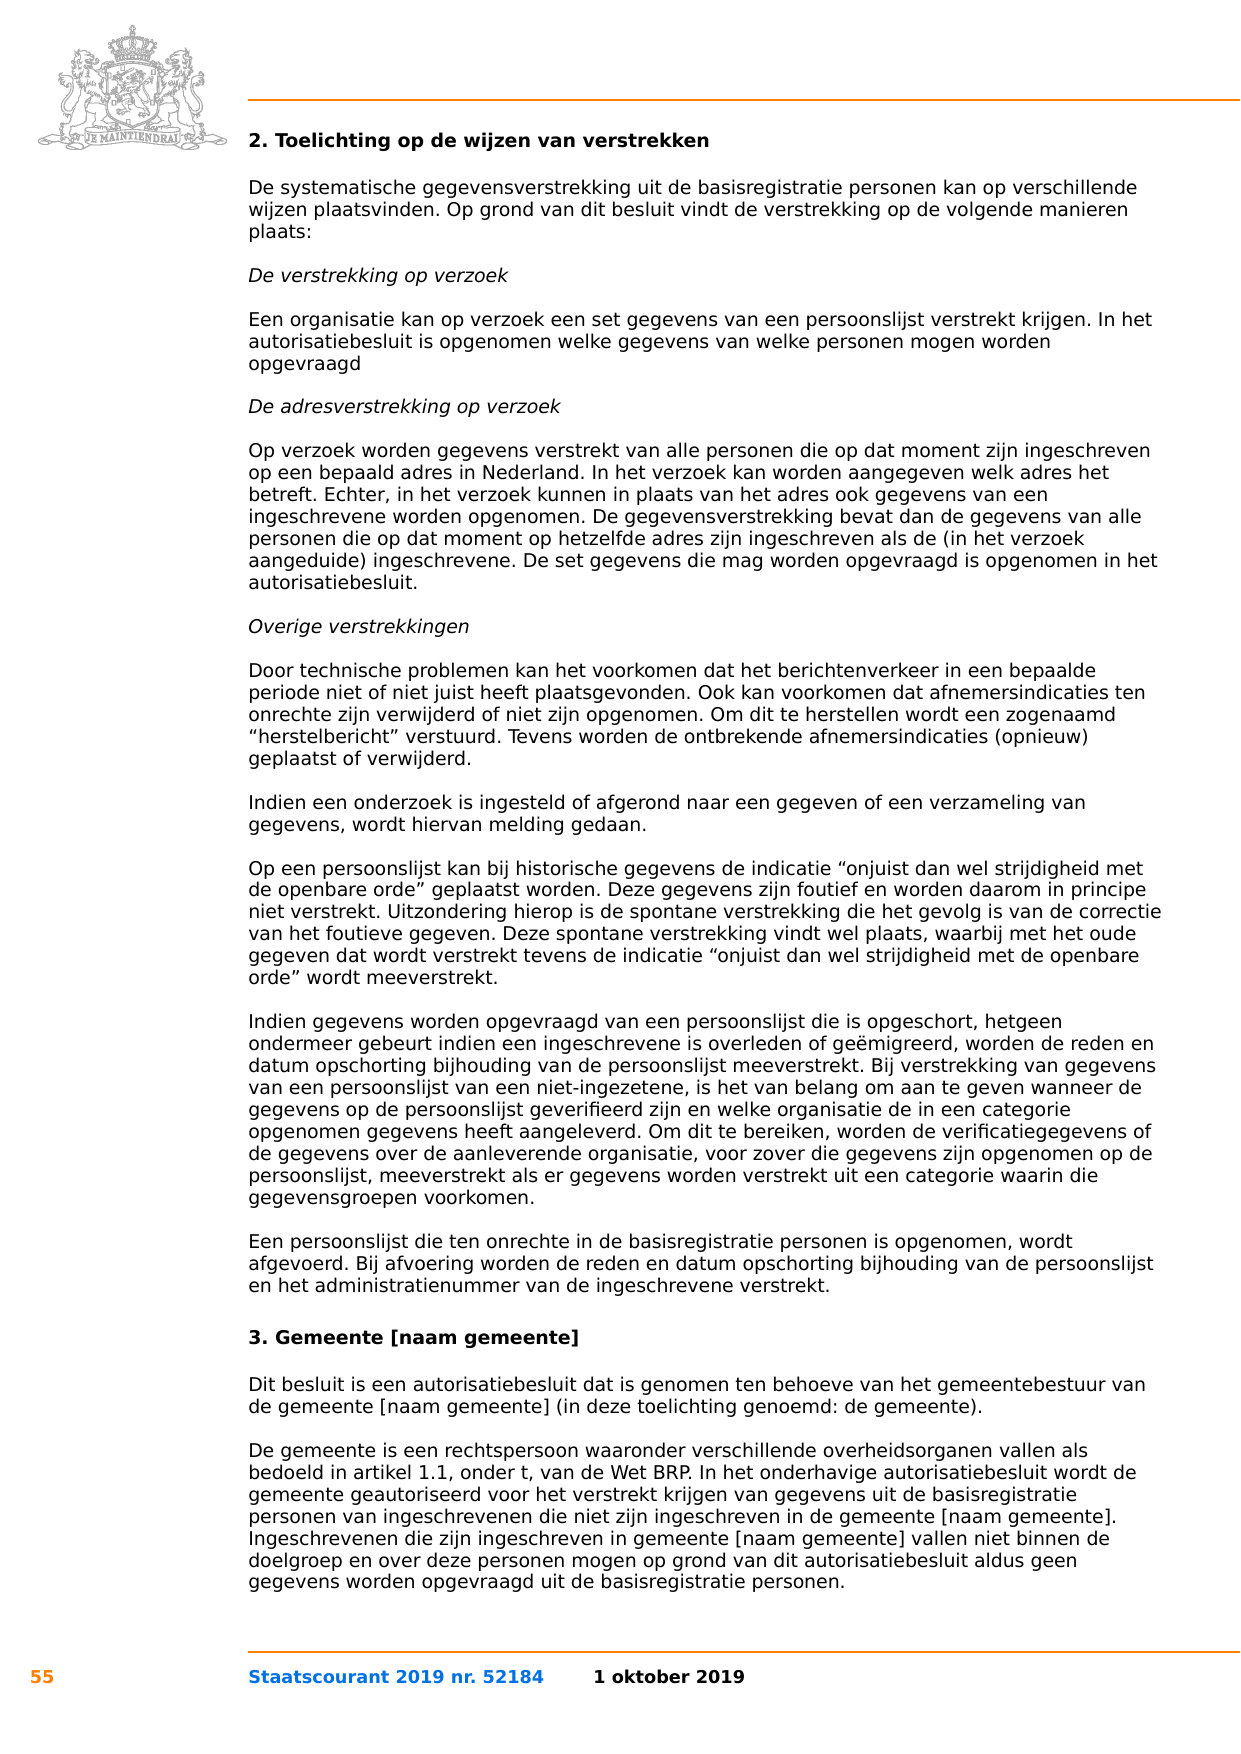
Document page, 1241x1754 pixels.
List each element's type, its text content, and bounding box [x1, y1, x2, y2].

text Door technische problemen kan het voorkomen dat het berichtenverkeer in een bepaalde periode niet of niet juist heeft plaatsgevonden. Ook kan voorkomen dat afnemersindicaties ten onrechte zijn verwijderd of niet zijn opgenomen. Om dit te herstellen wordt een zogenaamd “herstelbericht” verstuurd. Tevens worden de ontbrekende afnemersindicaties (opnieuw) geplaatst of verwijderd. [248, 660, 1163, 770]
text Dit besluit is een autorisatiebesluit dat is genomen ten behoeve van het gemeentebestuur van de gemeente [naam gemeente] (in deze toelichting genoemd: de gemeente). [248, 1374, 1163, 1418]
subtitle De verstrekking op verzoek [248, 265, 1163, 287]
text Een organisatie kan op verzoek een set gegevens van een persoonslijst verstrekt krijgen. In het autorisatiebesluit is opgenomen welke gegevens van welke personen mogen worden opgevraagd [248, 308, 1163, 374]
text Indien een onderzoek is ingesteld of afgerond naar een gegeven of een verzameling van gegevens, wordt hiervan melding gedaan. [248, 792, 1163, 836]
subtitle 2. Toelichting op de wijzen van verstrekken [248, 130, 1163, 152]
text De systematische gegevensverstrekking uit de basisregistratie personen kan op verschillende wijzen plaatsvinden. Op grond van dit besluit vindt de verstrekking op de volgende manieren plaats: [248, 177, 1163, 243]
text De gemeente is een rechtspersoon waaronder verschillende overheidsorganen vallen als bedoeld in artikel 1.1, onder t, van de Wet BRP. In het onderhavige autorisatiebesluit wordt de gemeente geautoriseerd voor het verstrekt krijgen van gegevens uit de basisregistratie personen van ingeschrevenen die niet zijn ingeschreven in de gemeente [naam gemeente]. Ingeschrevenen die zijn ingeschreven in gemeente [naam gemeente] vallen niet binnen de doelgroep en over deze personen mogen op grond van dit autorisatiebesluit aldus geen gegevens worden opgevraagd uit de basisregistratie personen. [248, 1439, 1163, 1593]
subtitle De adresverstrekking op verzoek [248, 396, 1163, 418]
subtitle Overige verstrekkingen [248, 616, 1163, 638]
text Een persoonslijst die ten onrechte in de basisregistratie personen is opgenomen, wordt afgevoerd. Bij afvoering worden de reden en datum opschorting bijhouding van de persoonslijst en het administratienummer van de ingeschrevene verstrekt. [248, 1231, 1163, 1297]
picture [38, 25, 227, 150]
text Indien gegevens worden opgevraagd van een persoonslijst die is opgeschort, hetgeen ondermeer gebeurt indien een ingeschrevene is overleden of geëmigreerd, worden de reden en datum opschorting bijhouding van de persoonslijst meeverstrekt. Bij verstrekking van gegevens van een persoonslijst van een niet-ingezetene, is het van belang om aan te geven wanneer de gegevens op de persoonslijst geverifieerd zijn en welke organisatie de in een categorie opgenomen gegevens heeft aangeleverd. Om dit te bereiken, worden de verificatiegegevens of de gegevens over de aanleverende organisatie, voor zover die gegevens zijn opgenomen op de persoonslijst, meeverstrekt als er gegevens worden verstrekt uit een categorie waarin die gegevensgroepen voorkomen. [248, 1011, 1163, 1209]
text Op verzoek worden gegevens verstrekt van alle personen die op dat moment zijn ingeschreven op een bepaald adres in Nederland. In het verzoek kan worden aangegeven welk adres het betreft. Echter, in het verzoek kunnen in plaats van het adres ook gegevens van een ingeschrevene worden opgenomen. De gegevensverstrekking bevat dan de gegevens van alle personen die op dat moment op hetzelfde adres zijn ingeschreven als de (in het verzoek aangeduide) ingeschrevene. De set gegevens die mag worden opgevraagd is opgenomen in het autorisatiebesluit. [248, 440, 1163, 594]
text Op een persoonslijst kan bij historische gegevens de indicatie “onjuist dan wel strijdigheid met de openbare orde” geplaatst worden. Deze gegevens zijn foutief en worden daarom in principe niet verstrekt. Uitzondering hierop is de spontane verstrekking die het gevolg is van de correctie van het foutieve gegeven. Deze spontane verstrekking vindt wel plaats, waarbij met het oude gegeven dat wordt verstrekt tevens de indicatie “onjuist dan wel strijdigheid met de openbare orde” wordt meeverstrekt. [248, 857, 1163, 989]
subtitle 3. Gemeente [naam gemeente] [248, 1327, 1163, 1349]
